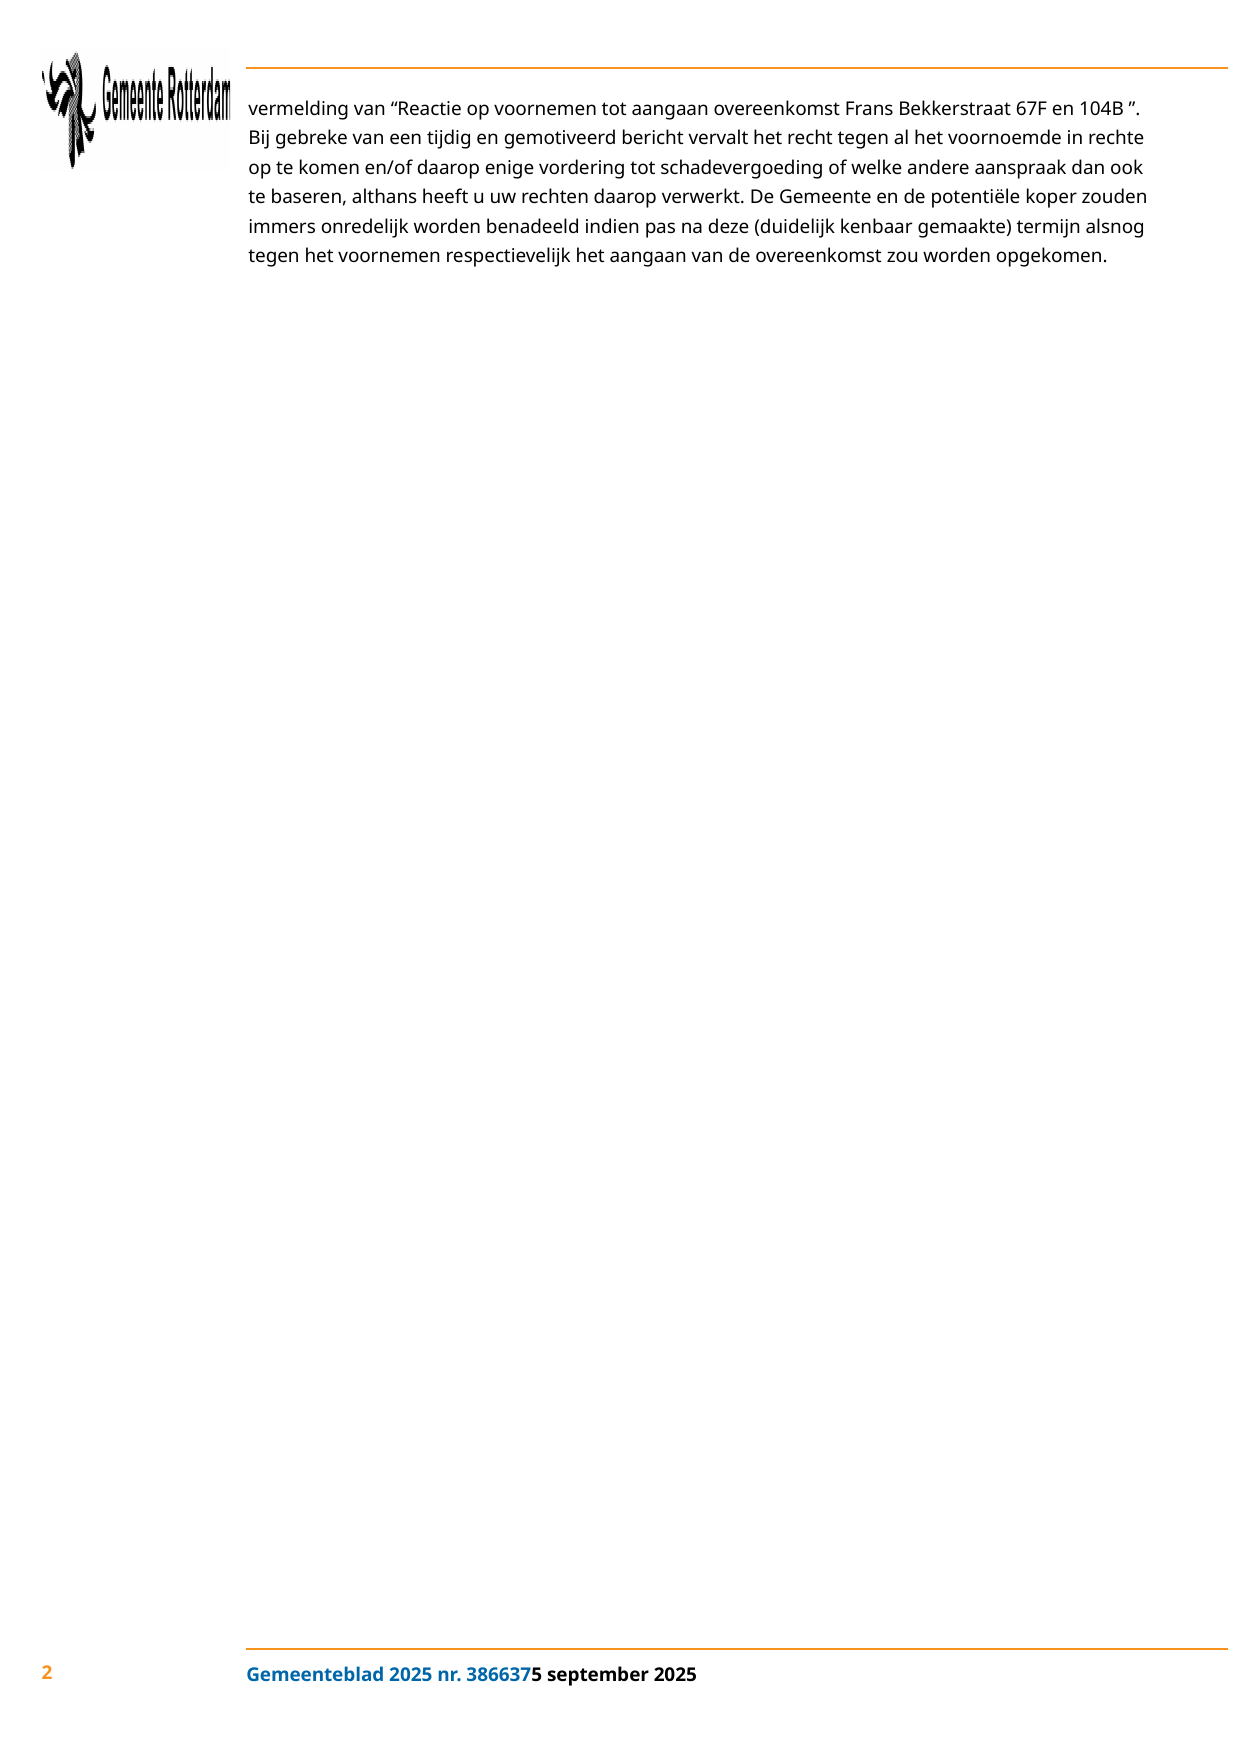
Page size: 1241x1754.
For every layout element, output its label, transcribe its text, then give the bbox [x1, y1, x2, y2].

text vermelding van “Reactie op voornemen tot aangaan overeenkomst Frans Bekkerstraat 67F en 104B ”. Bij gebreke van een tijdig en gemotiveerd bericht vervalt het recht tegen al het voornoemde in rechte op te komen en/of daarop enige vordering tot schadevergoeding of welke andere aanspraak dan ook te baseren, althans heeft u uw rechten daarop verwerkt. De Gemeente en de potentiële koper zouden immers onredelijk worden benadeeld indien pas na deze (duidelijk kenbaar gemaakte) termijn alsnog tegen het voornemen respectievelijk het aangaan van de overeenkomst zou worden opgekomen. [248, 95, 1152, 268]
picture [41, 47, 231, 172]
